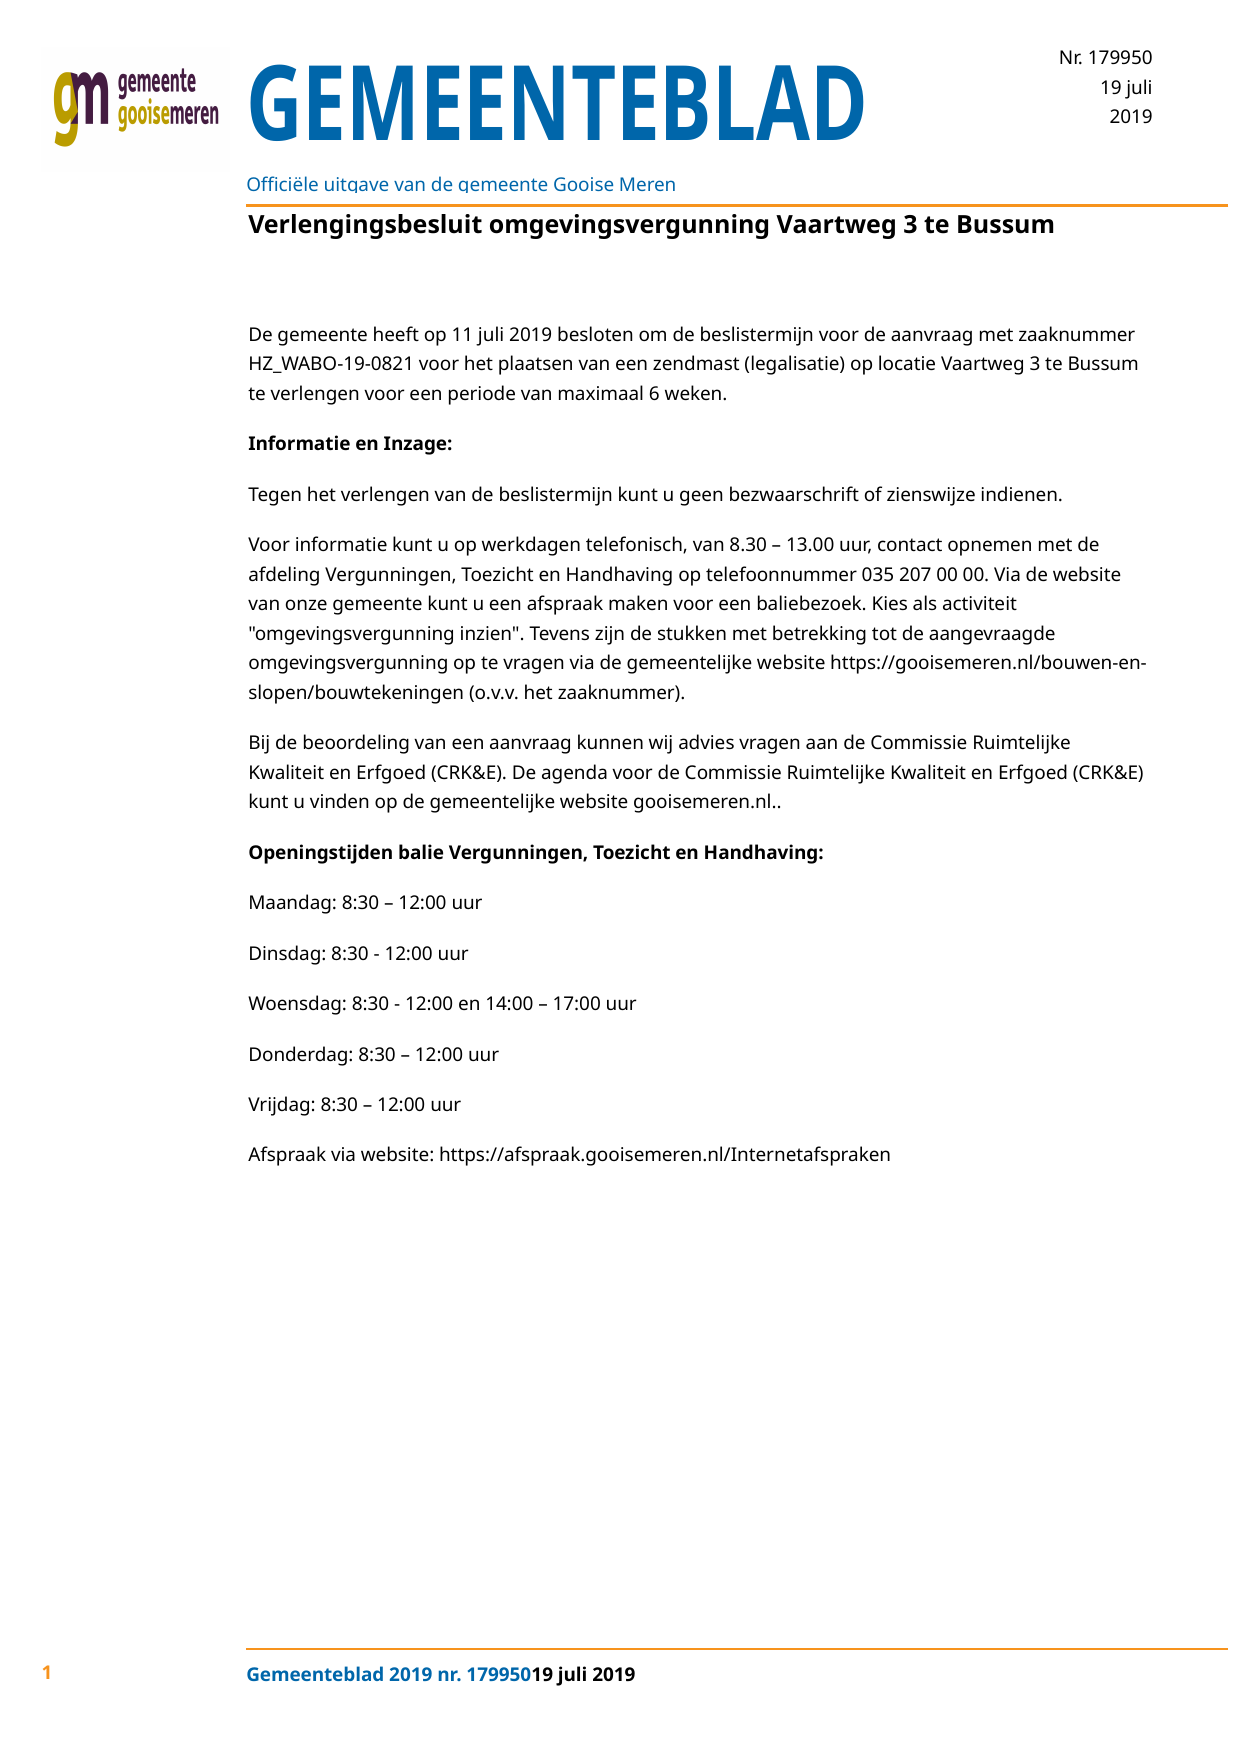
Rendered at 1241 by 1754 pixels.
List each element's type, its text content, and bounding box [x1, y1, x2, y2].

text Donderdag: 8:30 – 12:00 uur [248, 1041, 1152, 1066]
text Vrijdag: 8:30 – 12:00 uur [248, 1091, 1152, 1117]
text Woensdag: 8:30 - 12:00 en 14:00 – 17:00 uur [248, 990, 1152, 1016]
picture [41, 47, 231, 172]
text Bij de beoordeling van een aanvraag kunnen wij advies vragen aan de Commissie Ruimtelijke Kwaliteit en Erfgoed (CRK&E). De agenda voor de Commissie Ruimtelijke Kwaliteit en Erfgoed (CRK&E) kunt u vinden op de gemeentelijke website gooisemeren.nl.. [248, 729, 1152, 814]
text Afspraak via website: https://afspraak.gooisemeren.nl/Internetafspraken [248, 1142, 1152, 1167]
text Tegen het verlengen van de beslistermijn kunt u geen bezwaarschrift of zienswijze indienen. [248, 481, 1152, 506]
text De gemeente heeft op 11 juli 2019 besloten om de beslistermijn voor de aanvraag met zaaknummer HZ_WABO-19-0821 voor het plaatsen van een zendmast (legalisatie) op locatie Vaartweg 3 te Bussum te verlengen voor een periode van maximaal 6 weken. [248, 321, 1152, 406]
text Openingstijden balie Vergunningen, Toezicht en Handhaving: [248, 839, 1152, 865]
text Informatie en Inzage: [248, 430, 1152, 456]
text Dinsdag: 8:30 - 12:00 uur [248, 940, 1152, 966]
text Voor informatie kunt u op werkdagen telefonisch, van 8.30 – 13.00 uur, contact opnemen met de afdeling Vergunningen, Toezicht en Handhaving op telefoonnummer 035 207 00 00. Via de website van onze gemeente kunt u een afspraak maken voor een baliebezoek. Kies als activiteit "omgevingsvergunning inzien". Tevens zijn de stukken met betrekking tot de aangevraagde omgevingsvergunning op te vragen via de gemeentelijke website https://gooisemeren.nl/bouwen-en-slopen/bouwtekeningen (o.v.v. het zaaknummer). [248, 531, 1152, 705]
text Verlengingsbesluit omgevingsvergunning Vaartweg 3 te Bussum [248, 207, 1152, 241]
text Maandag: 8:30 – 12:00 uur [248, 889, 1152, 915]
